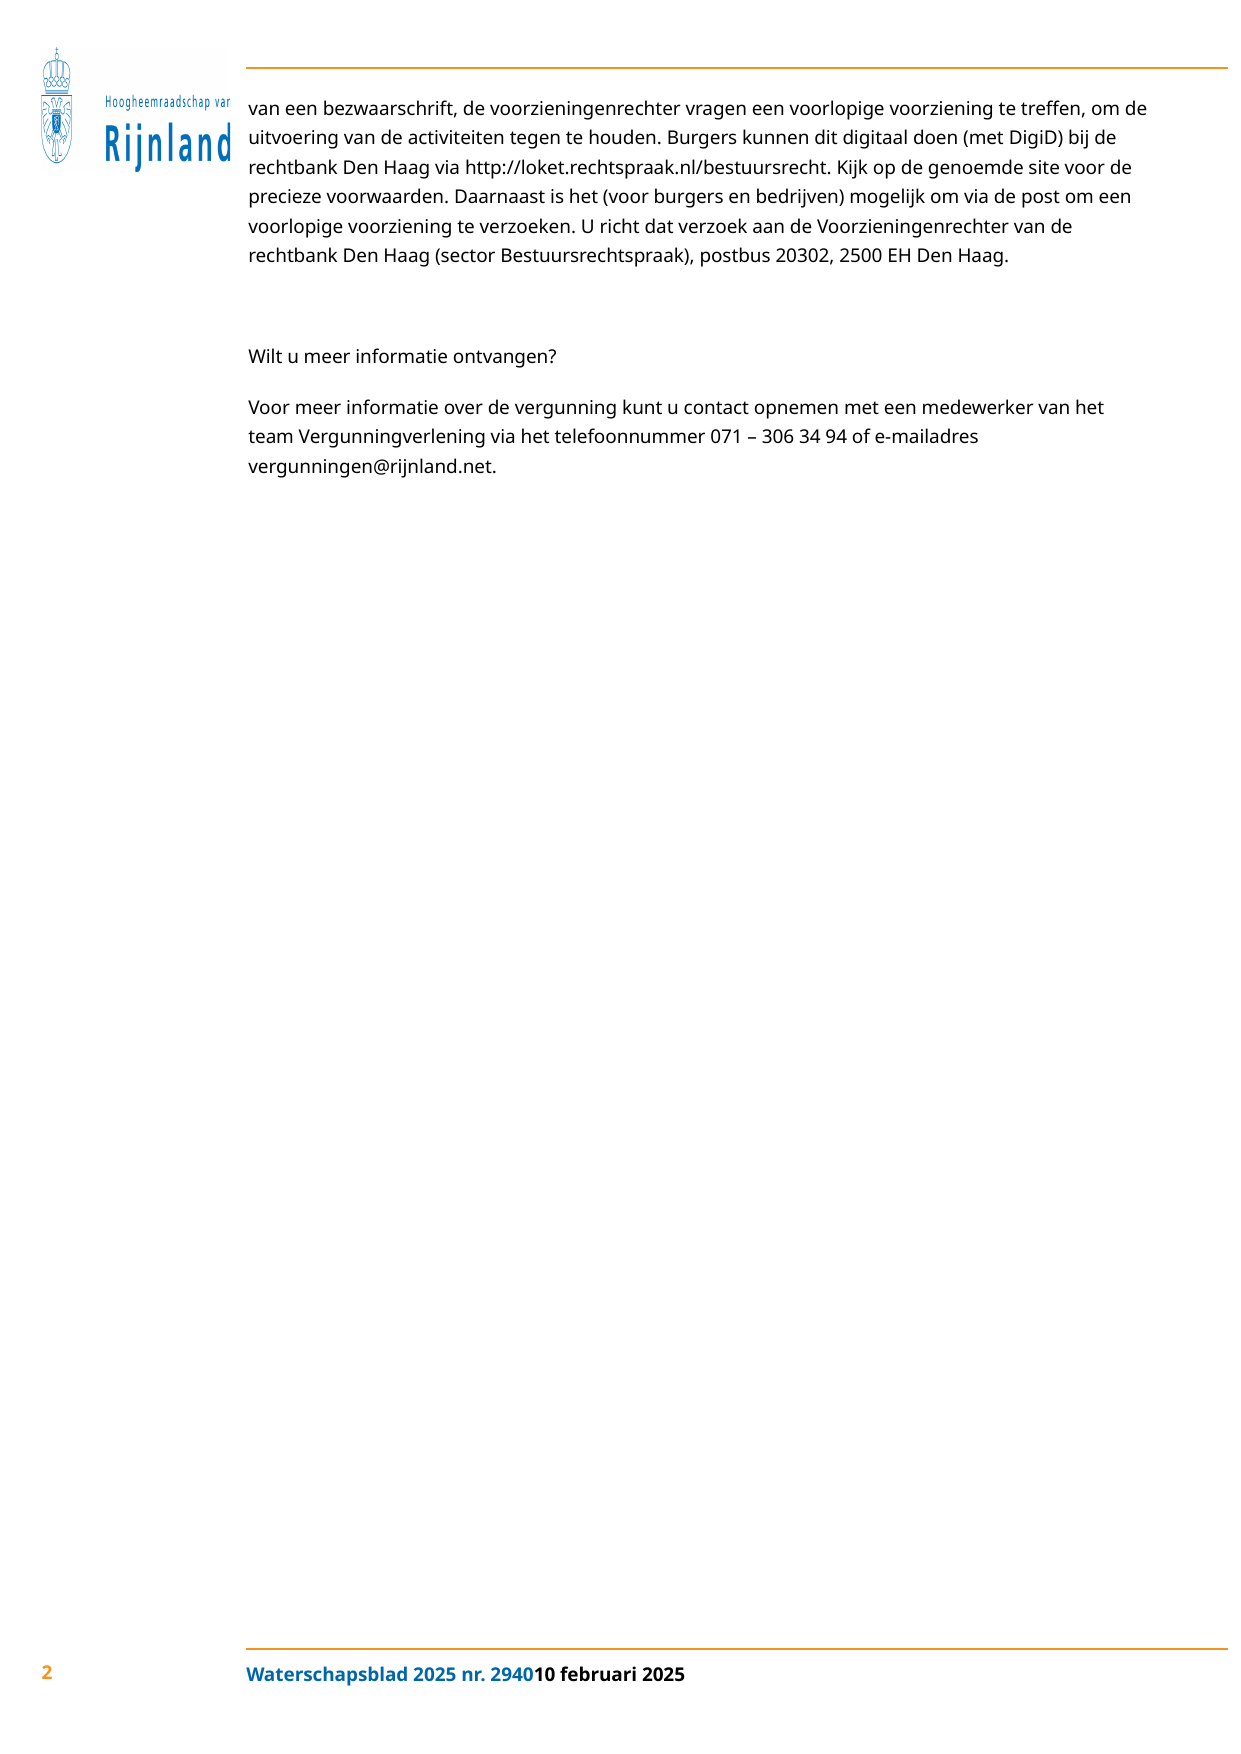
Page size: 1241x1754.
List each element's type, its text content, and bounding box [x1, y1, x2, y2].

text Wilt u meer informatie ontvangen? [248, 343, 1152, 369]
text Voor meer informatie over de vergunning kunt u contact opnemen met een medewerker van het team Vergunningverlening via het telefoonnummer 071 – 306 34 94 of e-mailadres vergunningen@rijnland.net. [248, 394, 1152, 479]
picture [41, 47, 231, 172]
text van een bezwaarschrift, de voorzieningenrechter vragen een voorlopige voorziening te treffen, om de uitvoering van de activiteiten tegen te houden. Burgers kunnen dit digitaal doen (met DigiD) bij de rechtbank Den Haag via http://loket.rechtspraak.nl/bestuursrecht. Kijk op de genoemde site voor de precieze voorwaarden. Daarnaast is het (voor burgers en bedrijven) mogelijk om via de post om een voorlopige voorziening te verzoeken. U richt dat verzoek aan de Voorzieningenrechter van de rechtbank Den Haag (sector Bestuursrechtspraak), postbus 20302, 2500 EH Den Haag. [248, 95, 1152, 268]
